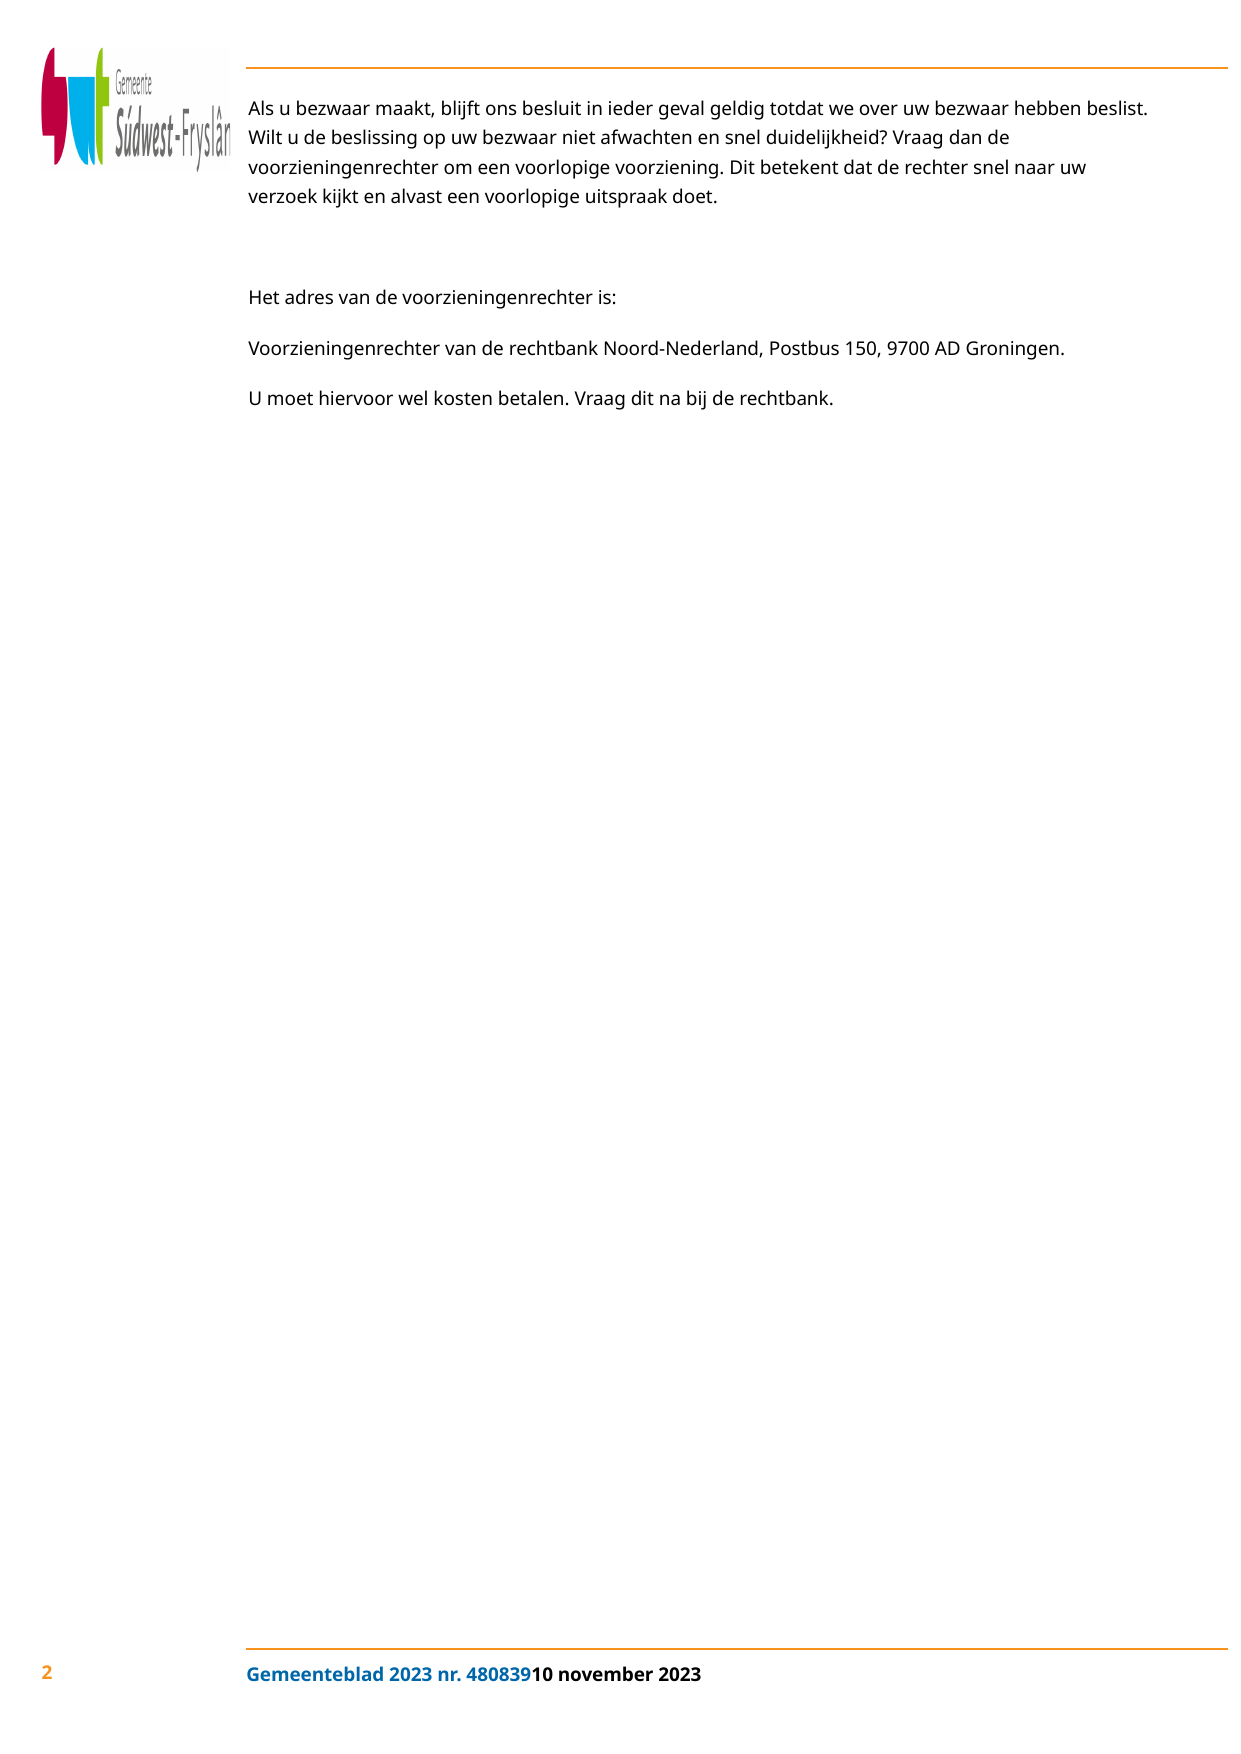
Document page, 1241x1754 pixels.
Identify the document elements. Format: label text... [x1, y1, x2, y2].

text U moet hiervoor wel kosten betalen. Vraag dit na bij de rechtbank. [248, 385, 1152, 411]
text Voorzieningenrechter van de rechtbank Noord-Nederland, Postbus 150, 9700 AD Groningen. [248, 335, 1152, 361]
text Het adres van de voorzieningenrechter is: [248, 284, 1152, 310]
picture [41, 47, 231, 172]
text Als u bezwaar maakt, blijft ons besluit in ieder geval geldig totdat we over uw bezwaar hebben beslist. Wilt u de beslissing op uw bezwaar niet afwachten en snel duidelijkheid? Vraag dan de voorzieningenrechter om een voorlopige voorziening. Dit betekent dat de rechter snel naar uw verzoek kijkt en alvast een voorlopige uitspraak doet. [248, 95, 1152, 209]
